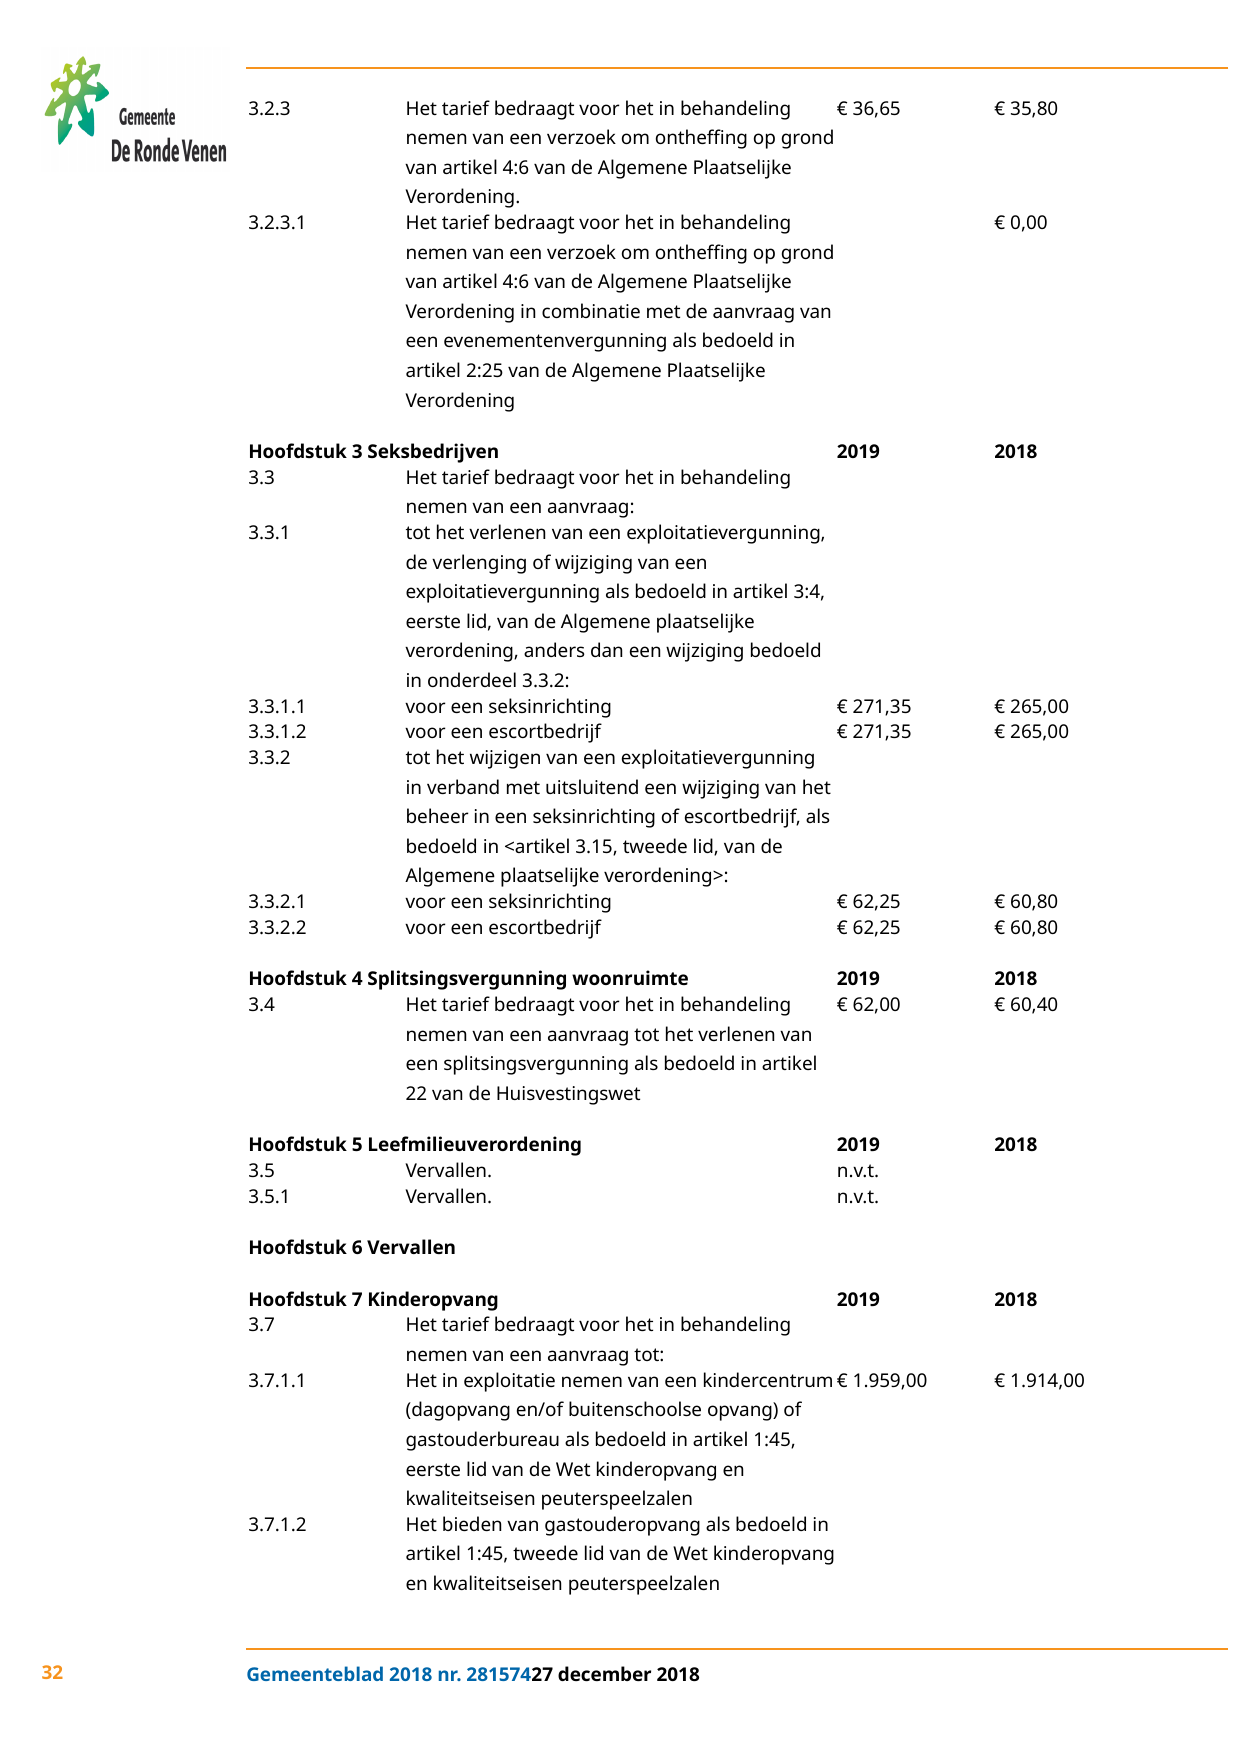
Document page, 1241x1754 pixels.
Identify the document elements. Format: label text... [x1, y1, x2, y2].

table_cell € 62,00 [837, 991, 994, 1106]
table_cell € 62,25 [837, 914, 994, 940]
table_cell 3.5.1 [248, 1183, 405, 1209]
table_cell 2019 [837, 438, 994, 464]
table_cell Het tarief bedraagt voor het in behandeling nemen van een aanvraag tot het verlenen van een splitsingsvergunning als bedoeld in artikel 22 van de Huisvestingswet [405, 991, 837, 1106]
table_cell € 271,35 [837, 693, 994, 719]
table_cell Hoofdstuk 3 Seksbedrijven [248, 438, 837, 464]
table_cell Het in exploitatie nemen van een kindercentrum (dagopvang en/of buitenschoolse opvang) of gastouderbureau als bedoeld in artikel 1:45, eerste lid van de Wet kinderopvang en kwaliteitseisen peuterspeelzalen [405, 1367, 837, 1511]
table_cell [837, 940, 994, 966]
table_cell voor een seksinrichting [405, 693, 837, 719]
table_cell [994, 1235, 1152, 1260]
table_cell 2018 [994, 1132, 1152, 1157]
table_cell voor een escortbedrijf [405, 914, 837, 940]
table_cell 3.2.3.1 [248, 209, 405, 412]
table_cell € 265,00 [994, 693, 1152, 719]
table_cell [248, 940, 837, 966]
table_cell [994, 464, 1152, 519]
table_cell [248, 1209, 837, 1234]
table_cell Vervallen. [405, 1183, 837, 1209]
table_cell 2019 [837, 1132, 994, 1157]
table_cell [837, 1209, 994, 1234]
table_cell [994, 1183, 1152, 1209]
table_cell 3.7.1.2 [248, 1511, 405, 1596]
table_cell [994, 519, 1152, 693]
table_cell Het bieden van gastouderopvang als bedoeld in artikel 1:45, tweede lid van de Wet kinderopvang en kwaliteitseisen peuterspeelzalen [405, 1511, 837, 1596]
table_cell € 0,00 [994, 209, 1152, 412]
table_cell voor een escortbedrijf [405, 719, 837, 744]
table_cell Hoofdstuk 7 Kinderopvang [248, 1286, 837, 1312]
picture [41, 47, 231, 172]
table_cell 3.3.2.1 [248, 889, 405, 914]
table_cell [994, 413, 1152, 438]
table_cell Hoofdstuk 5 Leefmilieuverordening [248, 1132, 837, 1157]
table_cell 3.3 [248, 464, 405, 519]
table_cell n.v.t. [837, 1157, 994, 1183]
table_cell Hoofdstuk 6 Vervallen [248, 1235, 837, 1260]
table_cell 3.3.1.1 [248, 693, 405, 719]
table_cell tot het wijzigen van een exploitatievergunning in verband met uitsluitend een wijziging van het beheer in een seksinrichting of escortbedrijf, als bedoeld in <artikel 3.15, tweede lid, van de Algemene plaatselijke verordening>: [405, 744, 837, 888]
table_cell [837, 1235, 994, 1260]
table_cell 2018 [994, 438, 1152, 464]
table_cell voor een seksinrichting [405, 889, 837, 914]
table_cell [994, 1312, 1152, 1367]
table_cell 2019 [837, 966, 994, 991]
table_cell 3.5 [248, 1157, 405, 1183]
table_cell [994, 1511, 1152, 1596]
table_cell [837, 744, 994, 888]
table_cell tot het verlenen van een exploitatievergunning, de verlenging of wijziging van een exploitatievergunning als bedoeld in artikel 3:4, eerste lid, van de Algemene plaatselijke verordening, anders dan een wijziging bedoeld in onderdeel 3.3.2: [405, 519, 837, 693]
table_cell 3.3.1 [248, 519, 405, 693]
table_cell Het tarief bedraagt voor het in behandeling nemen van een verzoek om ontheffing op grond van artikel 4:6 van de Algemene Plaatselijke Verordening in combinatie met de aanvraag van een evenementenvergunning als bedoeld in artikel 2:25 van de Algemene Plaatselijke Verordening [405, 209, 837, 412]
table_cell [837, 413, 994, 438]
table_cell [837, 1260, 994, 1286]
table_cell [994, 1260, 1152, 1286]
table_cell [837, 1511, 994, 1596]
table_cell [248, 413, 837, 438]
table_cell [994, 1157, 1152, 1183]
table_cell 3.7.1.1 [248, 1367, 405, 1511]
table_cell € 271,35 [837, 719, 994, 744]
table_cell 2018 [994, 1286, 1152, 1312]
table_cell 2019 [837, 1286, 994, 1312]
table_cell [837, 209, 994, 412]
table_cell 3.3.2 [248, 744, 405, 888]
table_cell € 60,40 [994, 991, 1152, 1106]
table_cell [994, 1209, 1152, 1234]
table_cell 3.3.2.2 [248, 914, 405, 940]
table_cell 3.2.3 [248, 95, 405, 209]
table_cell € 36,65 [837, 95, 994, 209]
table_cell n.v.t. [837, 1183, 994, 1209]
table_cell [248, 1106, 837, 1132]
table_cell € 62,25 [837, 889, 994, 914]
table_cell 2018 [994, 966, 1152, 991]
table_cell € 60,80 [994, 914, 1152, 940]
table_cell [994, 1106, 1152, 1132]
table_cell [405, 1260, 837, 1286]
table_cell [837, 1106, 994, 1132]
table_cell Het tarief bedraagt voor het in behandeling nemen van een verzoek om ontheffing op grond van artikel 4:6 van de Algemene Plaatselijke Verordening. [405, 95, 837, 209]
table_cell [994, 744, 1152, 888]
table_cell Hoofdstuk 4 Splitsingsvergunning woonruimte [248, 966, 837, 991]
table_cell 3.7 [248, 1312, 405, 1367]
table_cell [248, 1260, 405, 1286]
table_cell € 1.959,00 [837, 1367, 994, 1511]
table_cell [837, 464, 994, 519]
table_cell € 60,80 [994, 889, 1152, 914]
table_cell € 265,00 [994, 719, 1152, 744]
table_cell 3.3.1.2 [248, 719, 405, 744]
table_cell [837, 519, 994, 693]
table_cell € 35,80 [994, 95, 1152, 209]
table_cell Het tarief bedraagt voor het in behandeling nemen van een aanvraag tot: [405, 1312, 837, 1367]
table_cell [837, 1312, 994, 1367]
table_cell [994, 940, 1152, 966]
table_cell 3.4 [248, 991, 405, 1106]
table_cell Vervallen. [405, 1157, 837, 1183]
table_cell € 1.914,00 [994, 1367, 1152, 1511]
table_cell Het tarief bedraagt voor het in behandeling nemen van een aanvraag: [405, 464, 837, 519]
